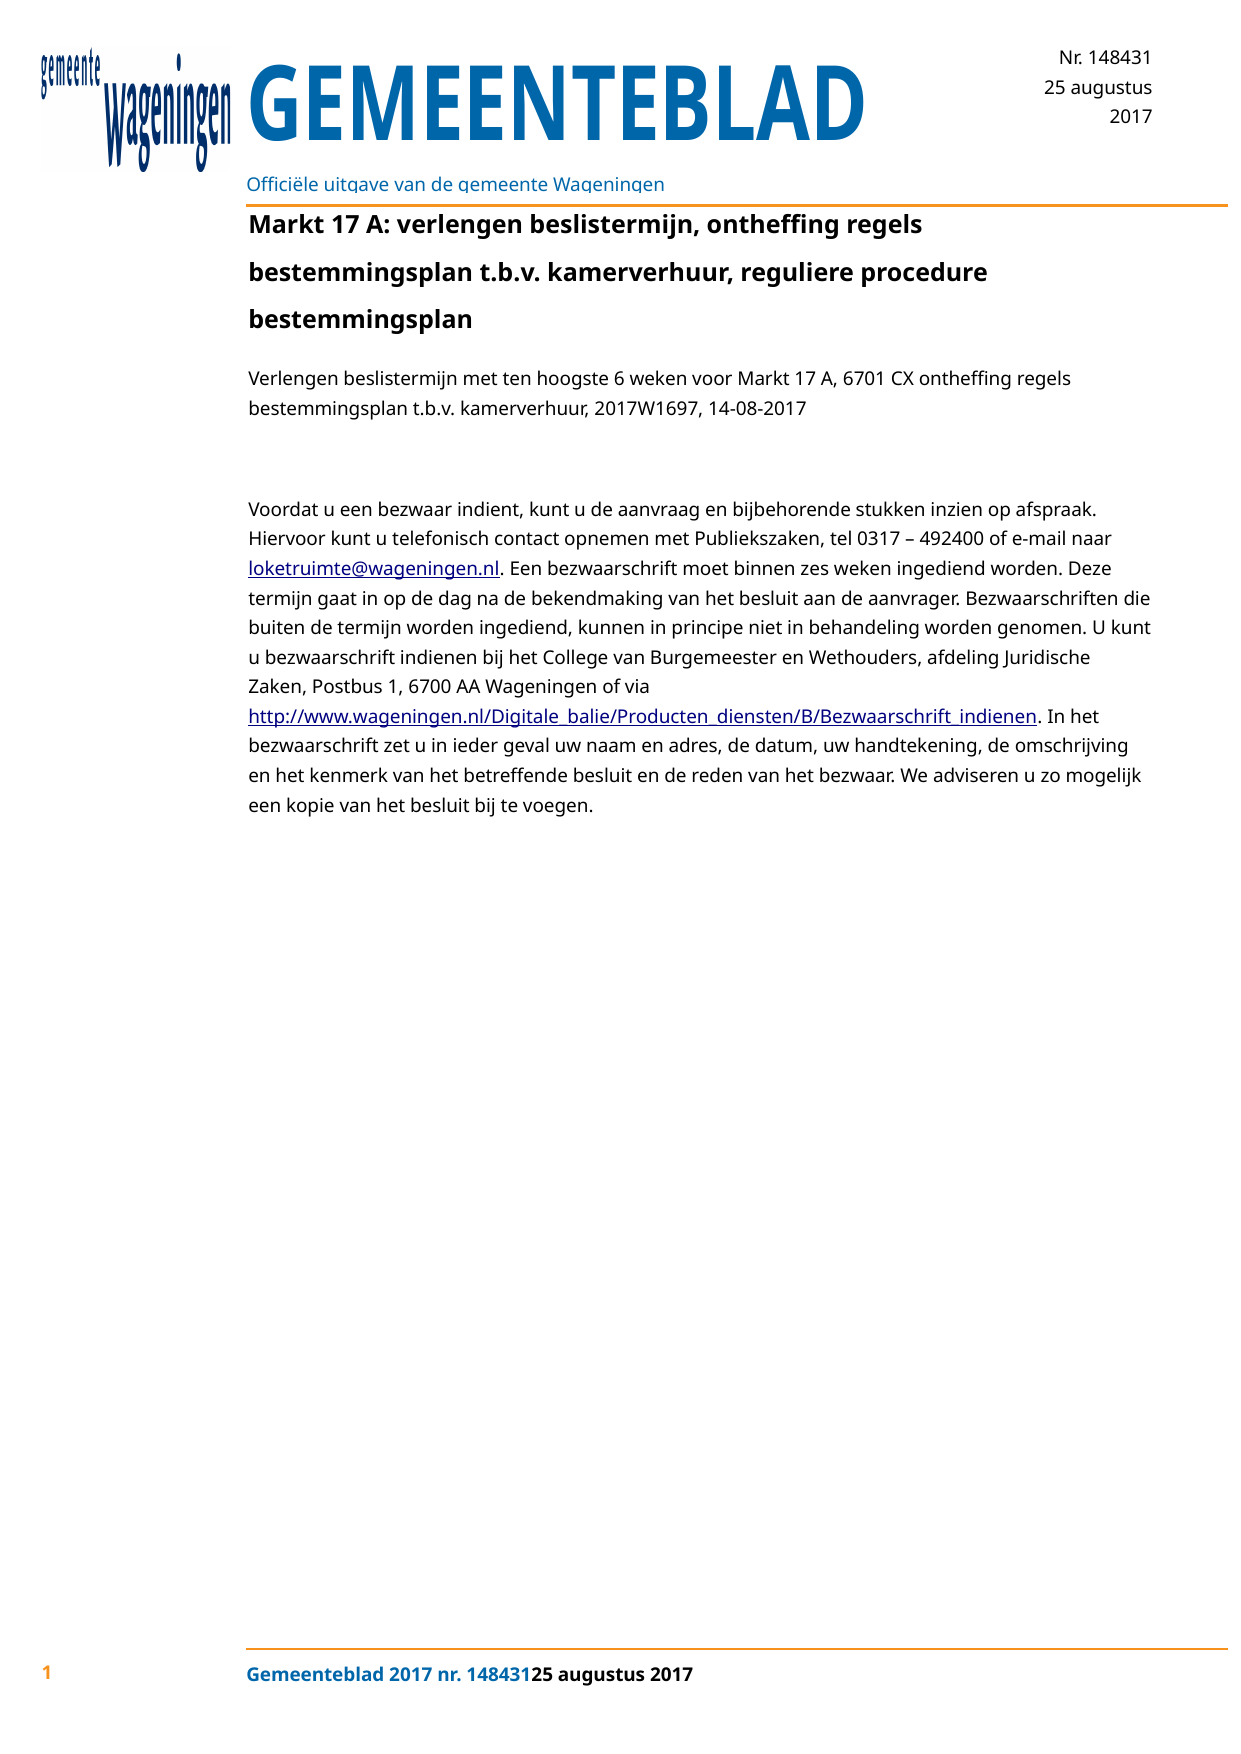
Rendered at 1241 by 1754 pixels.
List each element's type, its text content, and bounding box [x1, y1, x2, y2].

text Voordat u een bezwaar indient, kunt u de aanvraag en bijbehorende stukken inzien op afspraak. Hiervoor kunt u telefonisch contact opnemen met Publiekszaken, tel 0317 – 492400 of e-mail naar loketruimte@wageningen.nl. Een bezwaarschrift moet binnen zes weken ingediend worden. Deze termijn gaat in op de dag na de bekendmaking van het besluit aan de aanvrager. Bezwaarschriften die buiten de termijn worden ingediend, kunnen in principe niet in behandeling worden genomen. U kunt u bezwaarschrift indienen bij het College van Burgemeester en Wethouders, afdeling Juridische Zaken, Postbus 1, 6700 AA Wageningen of via http://www.wageningen.nl/Digitale_balie/Producten_diensten/B/Bezwaarschrift_indienen. In het bezwaarschrift zet u in ieder geval uw naam en adres, de datum, uw handtekening, de omschrijving en het kenmerk van het betreffende besluit en de reden van het bezwaar. We adviseren u zo mogelijk een kopie van het besluit bij te voegen. [248, 496, 1152, 817]
picture [41, 47, 231, 172]
text Verlengen beslistermijn met ten hoogste 6 weken voor Markt 17 A, 6701 CX ontheffing regels bestemmingsplan t.b.v. kamerverhuur, 2017W1697, 14-08-2017 [248, 366, 1152, 421]
text Markt 17 A: verlengen beslistermijn, ontheffing regels bestemmingsplan t.b.v. kamerverhuur, reguliere procedure bestemmingsplan [248, 207, 1152, 336]
